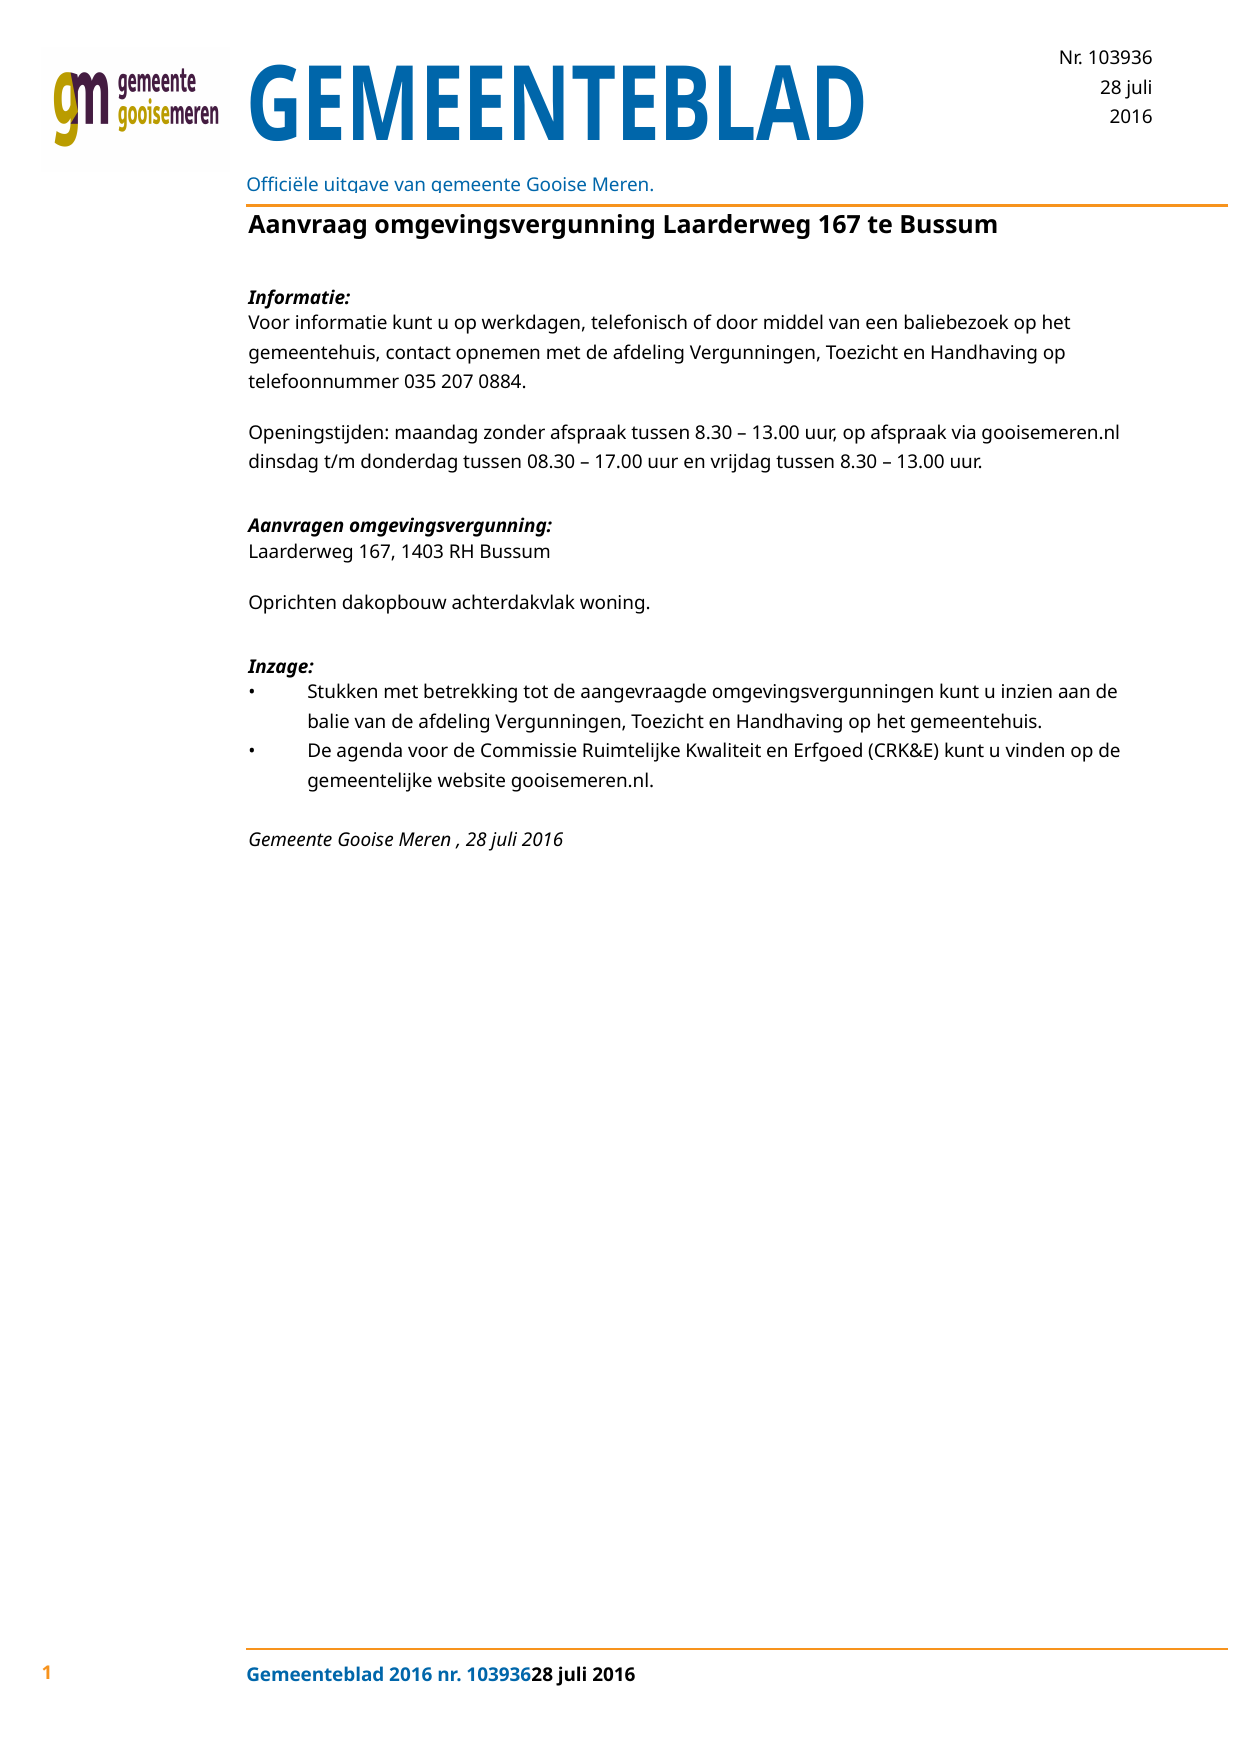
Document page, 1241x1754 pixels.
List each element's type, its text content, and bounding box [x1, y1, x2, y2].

list De agenda voor de Commissie Ruimtelijke Kwaliteit en Erfgoed (CRK&E) kunt u vinden op de gemeentelijke website gooisemeren.nl. [248, 738, 1152, 793]
text Aanvraag omgevingsvergunning Laarderweg 167 te Bussum [248, 207, 1152, 241]
text Informatie: [248, 284, 1152, 309]
text Oprichten dakopbouw achterdakvlak woning. [248, 589, 1152, 614]
text Gemeente Gooise Meren , 28 juli 2016 [248, 826, 1152, 852]
text Openingstijden: maandag zonder afspraak tussen 8.30 – 13.00 uur, op afspraak via gooisemeren.nl dinsdag t/m donderdag tussen 08.30 – 17.00 uur en vrijdag tussen 8.30 – 13.00 uur. [248, 419, 1152, 474]
text Aanvragen omgevingsvergunning: [248, 513, 1152, 538]
text Inzage: [248, 653, 1152, 678]
text Laarderweg 167, 1403 RH Bussum [248, 538, 1152, 564]
list Stukken met betrekking tot de aangevraagde omgevingsvergunningen kunt u inzien aan de balie van de afdeling Vergunningen, Toezicht en Handhaving op het gemeentehuis. [248, 678, 1152, 734]
text Voor informatie kunt u op werkdagen, telefonisch of door middel van een baliebezoek op het gemeentehuis, contact opnemen met de afdeling Vergunningen, Toezicht en Handhaving op telefoonnummer 035 207 0884. [248, 309, 1152, 394]
picture [41, 47, 231, 172]
